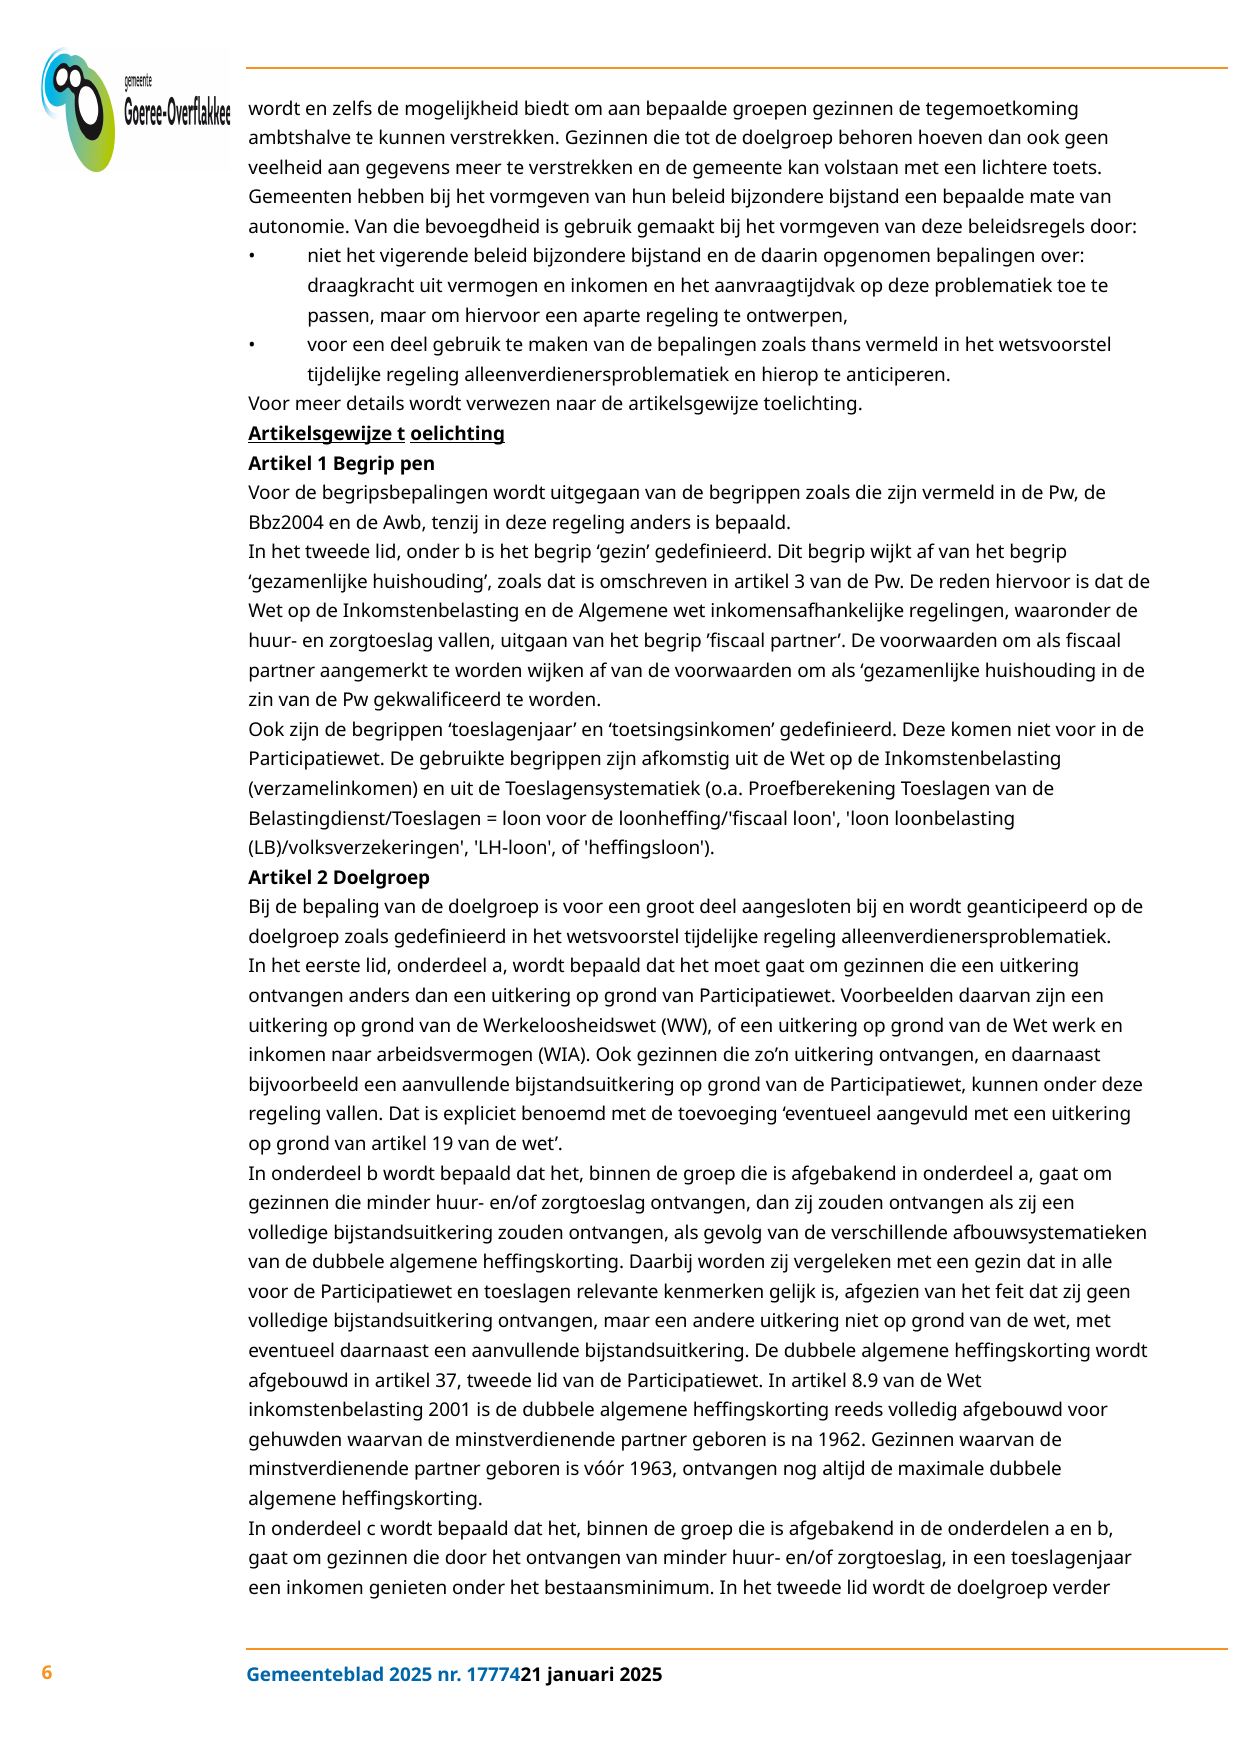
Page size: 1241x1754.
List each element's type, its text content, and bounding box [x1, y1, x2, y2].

text In onderdeel c wordt bepaald dat het, binnen de groep die is afgebakend in de onderdelen a en b, gaat om gezinnen die door het ontvangen van minder huur- en/of zorgtoeslag, in een toeslagenjaar een inkomen genieten onder het bestaansminimum. In het tweede lid wordt de doelgroep verder [248, 1515, 1152, 1600]
text Voor meer details wordt verwezen naar de artikelsgewijze toelichting. [248, 391, 1152, 416]
list voor een deel gebruik te maken van de bepalingen zoals thans vermeld in het wetsvoorstel tijdelijke regeling alleenverdienersproblematiek en hierop te anticiperen. [248, 331, 1152, 387]
text Artikelsgewijze t oelichting [248, 420, 1152, 446]
picture [41, 47, 231, 172]
text Voor de begripsbepalingen wordt uitgegaan van de begrippen zoals die zijn vermeld in de Pw, de Bbz2004 en de Awb, tenzij in deze regeling anders is bepaald. [248, 479, 1152, 535]
list niet het vigerende beleid bijzondere bijstand en de daarin opgenomen bepalingen over: draagkracht uit vermogen en inkomen en het aanvraagtijdvak op deze problematiek toe te passen, maar om hiervoor een aparte regeling te ontwerpen, [248, 243, 1152, 328]
text Ook zijn de begrippen ‘toeslagenjaar’ en ‘toetsingsinkomen’ gedefinieerd. Deze komen niet voor in de Participatiewet. De gebruikte begrippen zijn afkomstig uit de Wet op de Inkomstenbelasting (verzamelinkomen) en uit de Toeslagensystematiek (o.a. Proefberekening Toeslagen van de Belastingdienst/Toeslagen = loon voor de loonheffing/'fiscaal loon', 'loon loonbelasting (LB)/volksverzekeringen', 'LH-loon', of 'heffingsloon'). [248, 716, 1152, 860]
text Artikel 2 Doelgroep [248, 864, 1152, 890]
text Gemeenten hebben bij het vormgeven van hun beleid bijzondere bijstand een bepaalde mate van autonomie. Van die bevoegdheid is gebruik gemaakt bij het vormgeven van deze beleidsregels door: [248, 183, 1152, 239]
text Bij de bepaling van de doelgroep is voor een groot deel aangesloten bij en wordt geanticipeerd op de doelgroep zoals gedefinieerd in het wetsvoorstel tijdelijke regeling alleenverdienersproblematiek. [248, 893, 1152, 949]
text wordt en zelfs de mogelijkheid biedt om aan bepaalde groepen gezinnen de tegemoetkoming ambtshalve te kunnen verstrekken. Gezinnen die tot de doelgroep behoren hoeven dan ook geen veelheid aan gegevens meer te verstrekken en de gemeente kan volstaan met een lichtere toets. [248, 95, 1152, 180]
text In het eerste lid, onderdeel a, wordt bepaald dat het moet gaat om gezinnen die een uitkering ontvangen anders dan een uitkering op grond van Participatiewet. Voorbeelden daarvan zijn een uitkering op grond van de Werkeloosheidswet (WW), of een uitkering op grond van de Wet werk en inkomen naar arbeidsvermogen (WIA). Ook gezinnen die zo’n uitkering ontvangen, en daarnaast bijvoorbeeld een aanvullende bijstandsuitkering op grond van de Participatiewet, kunnen onder deze regeling vallen. Dat is expliciet benoemd met de toevoeging ‘eventueel aangevuld met een uitkering op grond van artikel 19 van de wet’. [248, 953, 1152, 1156]
text In het tweede lid, onder b is het begrip ‘gezin’ gedefinieerd. Dit begrip wijkt af van het begrip ‘gezamenlijke huishouding’, zoals dat is omschreven in artikel 3 van de Pw. De reden hiervoor is dat de Wet op de Inkomstenbelasting en de Algemene wet inkomensafhankelijke regelingen, waaronder de huur- en zorgtoeslag vallen, uitgaan van het begrip ’fiscaal partner’. De voorwaarden om als fiscaal partner aangemerkt te worden wijken af van de voorwaarden om als ‘gezamenlijke huishouding in de zin van de Pw gekwalificeerd te worden. [248, 538, 1152, 712]
text Artikel 1 Begrip pen [248, 450, 1152, 476]
text In onderdeel b wordt bepaald dat het, binnen de groep die is afgebakend in onderdeel a, gaat om gezinnen die minder huur- en/of zorgtoeslag ontvangen, dan zij zouden ontvangen als zij een volledige bijstandsuitkering zouden ontvangen, als gevolg van de verschillende afbouwsystematieken van de dubbele algemene heffingskorting. Daarbij worden zij vergeleken met een gezin dat in alle voor de Participatiewet en toeslagen relevante kenmerken gelijk is, afgezien van het feit dat zij geen volledige bijstandsuitkering ontvangen, maar een andere uitkering niet op grond van de wet, met eventueel daarnaast een aanvullende bijstandsuitkering. De dubbele algemene heffingskorting wordt afgebouwd in artikel 37, tweede lid van de Participatiewet. In artikel 8.9 van de Wet inkomstenbelasting 2001 is de dubbele algemene heffingskorting reeds volledig afgebouwd voor gehuwden waarvan de minstverdienende partner geboren is na 1962. Gezinnen waarvan de minstverdienende partner geboren is vóór 1963, ontvangen nog altijd de maximale dubbele algemene heffingskorting. [248, 1160, 1152, 1511]
